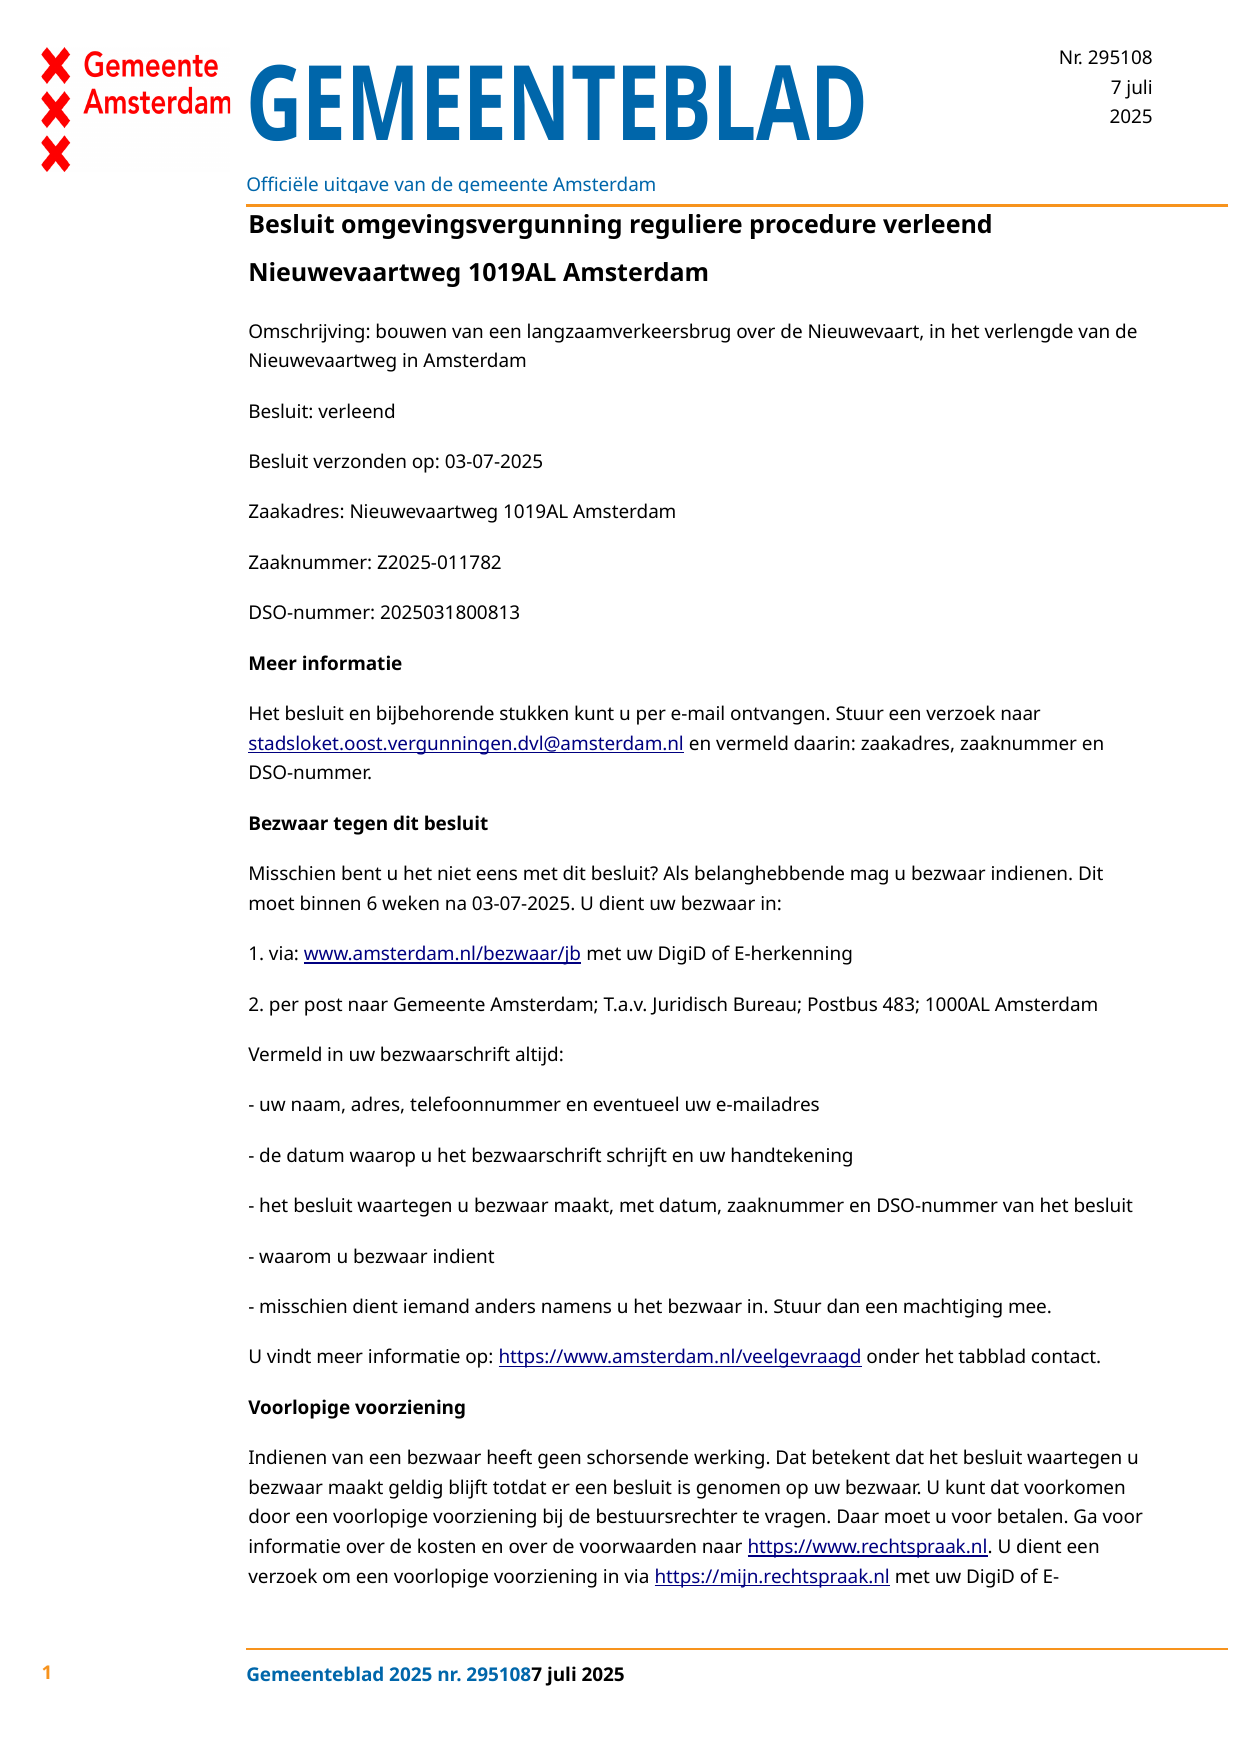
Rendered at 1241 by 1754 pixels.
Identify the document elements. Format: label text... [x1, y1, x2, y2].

text - de datum waarop u het bezwaarschrift schrijft en uw handtekening [248, 1142, 1152, 1168]
text Besluit verzonden op: 03-07-2025 [248, 448, 1152, 474]
text Misschien bent u het niet eens met dit besluit? Als belanghebbende mag u bezwaar indienen. Dit moet binnen 6 weken na 03-07-2025. U dient uw bezwaar in: [248, 860, 1152, 916]
text Omschrijving: bouwen van een langzaamverkeersbrug over de Nieuwevaart, in het verlengde van de Nieuwevaartweg in Amsterdam [248, 318, 1152, 373]
text Zaaknummer: Z2025-011782 [248, 549, 1152, 575]
text U vindt meer informatie op: https://www.amsterdam.nl/veelgevraagd onder het tabblad contact. [248, 1344, 1152, 1369]
text Het besluit en bijbehorende stukken kunt u per e-mail ontvangen. Stuur een verzoek naar stadsloket.oost.vergunningen.dvl@amsterdam.nl en vermeld daarin: zaakadres, zaaknummer en DSO-nummer. [248, 700, 1152, 785]
text DSO-nummer: 2025031800813 [248, 599, 1152, 625]
text Indienen van een bezwaar heeft geen schorsende werking. Dat betekent dat het besluit waartegen u bezwaar maakt geldig blijft totdat er een besluit is genomen op uw bezwaar. U kunt dat voorkomen door een voorlopige voorziening bij de bestuursrechter te vragen. Daar moet u voor betalen. Ga voor informatie over de kosten en over de voorwaarden naar https://www.rechtspraak.nl. U dient een verzoek om een voorlopige voorziening in via https://mijn.rechtspraak.nl met uw DigiD of E- [248, 1444, 1152, 1589]
text Besluit: verleend [248, 398, 1152, 424]
picture [41, 47, 231, 172]
text - waarom u bezwaar indient [248, 1243, 1152, 1269]
text Vermeld in uw bezwaarschrift altijd: [248, 1041, 1152, 1067]
text Voorlopige voorziening [248, 1394, 1152, 1420]
text - misschien dient iemand anders namens u het bezwaar in. Stuur dan een machtiging mee. [248, 1293, 1152, 1319]
text Bezwaar tegen dit besluit [248, 810, 1152, 836]
text - uw naam, adres, telefoonnummer en eventueel uw e-mailadres [248, 1092, 1152, 1117]
text Meer informatie [248, 650, 1152, 676]
text Besluit omgevingsvergunning reguliere procedure verleend Nieuwevaartweg 1019AL Amsterdam [248, 207, 1152, 288]
text Zaakadres: Nieuwevaartweg 1019AL Amsterdam [248, 499, 1152, 524]
text 1. via: www.amsterdam.nl/bezwaar/jb met uw DigiD of E-herkenning [248, 940, 1152, 966]
text - het besluit waartegen u bezwaar maakt, met datum, zaaknummer en DSO-nummer van het besluit [248, 1192, 1152, 1218]
text 2. per post naar Gemeente Amsterdam; T.a.v. Juridisch Bureau; Postbus 483; 1000AL Amsterdam [248, 991, 1152, 1017]
